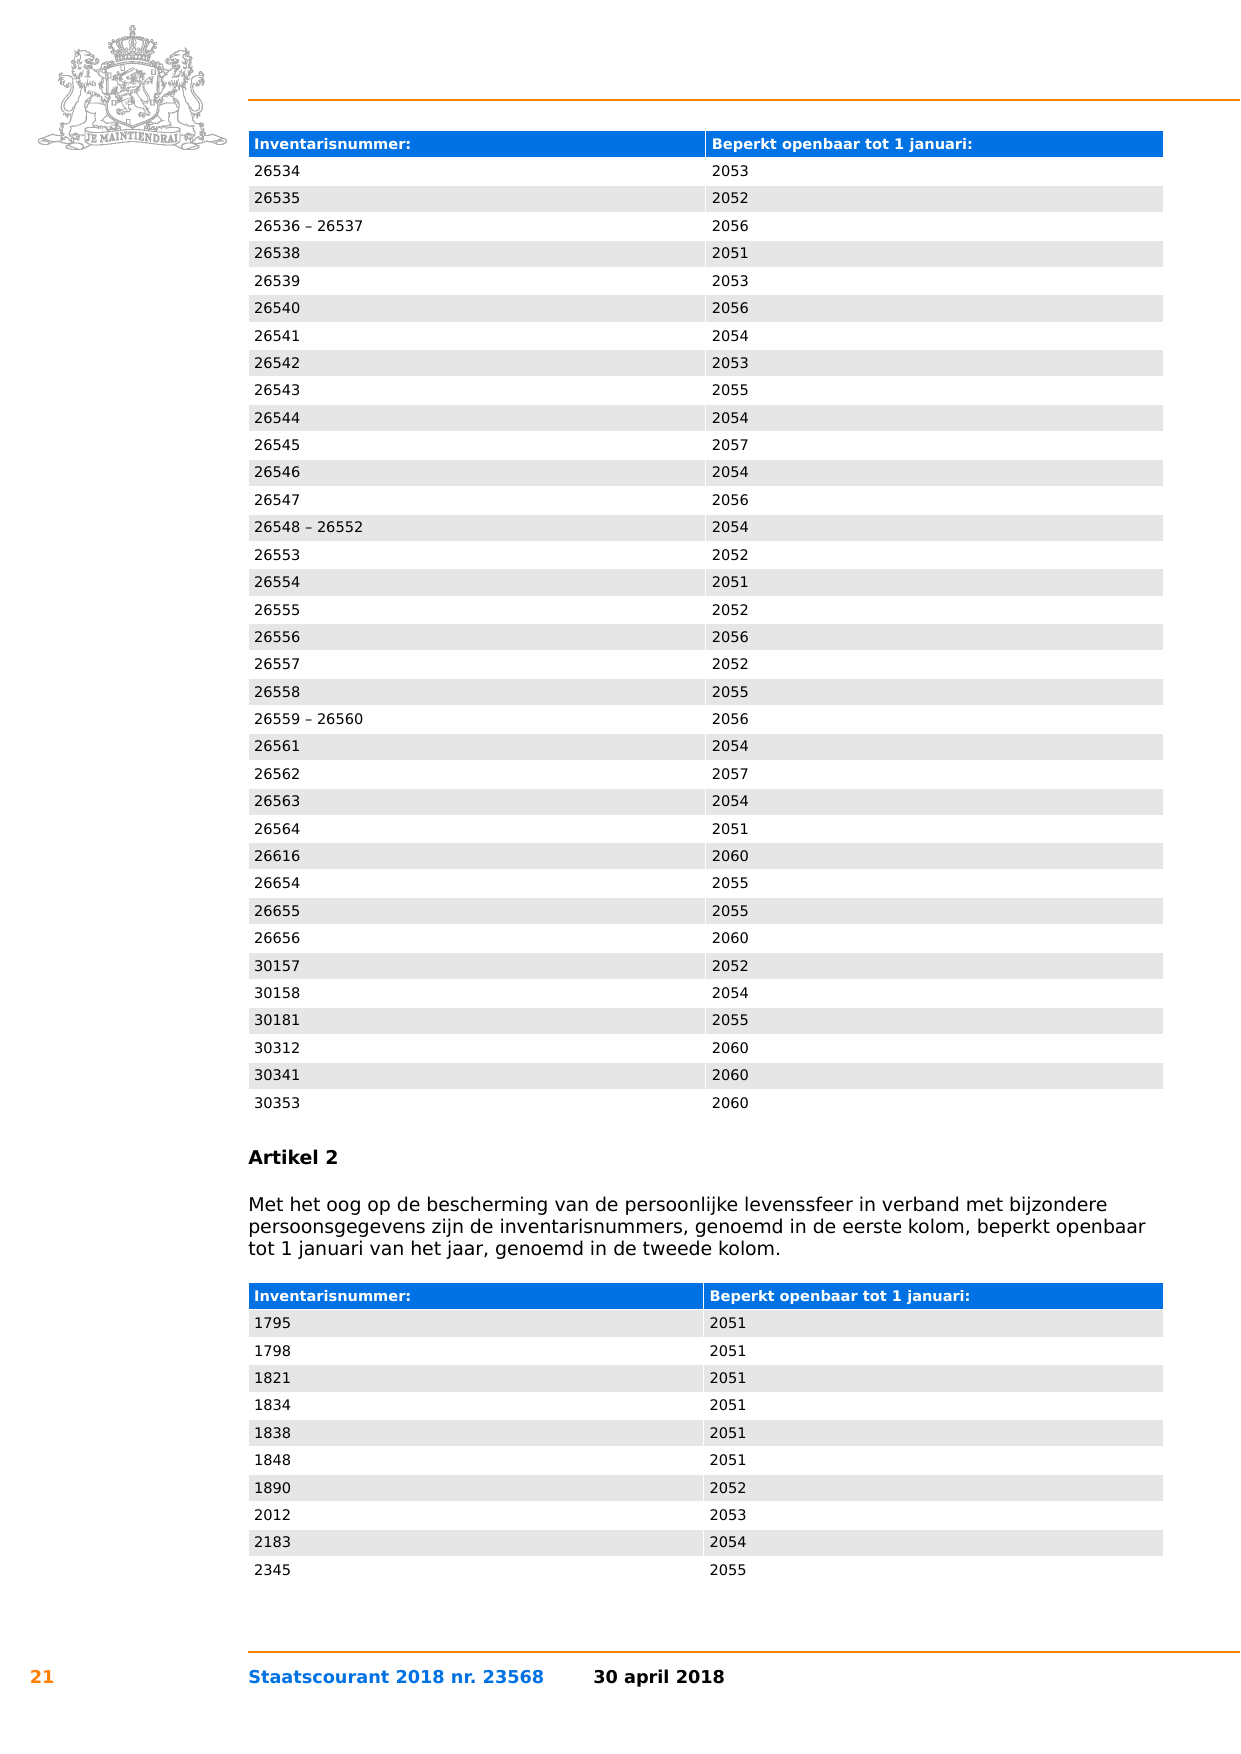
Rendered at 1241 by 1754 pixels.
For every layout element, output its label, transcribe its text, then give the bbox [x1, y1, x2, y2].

table_cell 2060 [706, 1063, 1163, 1089]
table_cell 30341 [249, 1063, 705, 1089]
table_cell 2051 [706, 816, 1163, 842]
table_cell 2053 [706, 158, 1163, 185]
table_cell 2056 [706, 213, 1163, 239]
table_cell 26561 [249, 734, 705, 760]
table_cell 2055 [706, 898, 1163, 924]
table_cell 26535 [249, 186, 705, 212]
subtitle Artikel 2 [248, 1147, 1163, 1169]
table_cell 2060 [706, 1035, 1163, 1061]
table_cell 2056 [706, 706, 1163, 733]
table_cell 30312 [249, 1035, 705, 1061]
table_cell 26654 [249, 871, 705, 897]
table_cell 1890 [249, 1475, 703, 1501]
table_cell 2183 [249, 1530, 703, 1556]
table_cell 2057 [706, 432, 1163, 459]
table_cell 2053 [704, 1502, 1163, 1528]
table_header Beperkt openbaar tot 1 januari: [704, 1283, 1163, 1309]
table_cell 2054 [706, 323, 1163, 349]
table_cell 2051 [706, 569, 1163, 596]
table_cell 26563 [249, 789, 705, 815]
table_cell 2052 [706, 597, 1163, 623]
table_cell 1848 [249, 1448, 703, 1474]
table_cell 26546 [249, 460, 705, 486]
table_cell 26562 [249, 761, 705, 787]
table_cell 26538 [249, 241, 705, 267]
table_cell 2056 [706, 295, 1163, 322]
table_cell 2051 [704, 1448, 1163, 1474]
table_cell 2051 [704, 1338, 1163, 1364]
table_cell 26536 – 26537 [249, 213, 705, 239]
table_cell 26541 [249, 323, 705, 349]
table_cell 2054 [706, 460, 1163, 486]
table_cell 2057 [706, 761, 1163, 787]
table_cell 2055 [706, 871, 1163, 897]
table_header Inventarisnummer: [249, 131, 705, 157]
table_cell 2054 [704, 1530, 1163, 1556]
table_cell 2051 [704, 1365, 1163, 1392]
table_cell 1821 [249, 1365, 703, 1392]
table_cell 26545 [249, 432, 705, 459]
table_cell 26616 [249, 843, 705, 869]
table_cell 26548 – 26552 [249, 515, 705, 541]
picture [38, 25, 227, 150]
table_cell 26557 [249, 651, 705, 678]
table_cell 2053 [706, 350, 1163, 376]
table_cell 2052 [706, 186, 1163, 212]
table_cell 26564 [249, 816, 705, 842]
table_cell 2055 [704, 1557, 1163, 1583]
table_cell 2060 [706, 925, 1163, 952]
table_cell 2060 [706, 1090, 1163, 1116]
table_cell 26656 [249, 925, 705, 952]
table_cell 2054 [706, 734, 1163, 760]
table_cell 30181 [249, 1008, 705, 1034]
table_cell 2056 [706, 624, 1163, 650]
table_cell 2052 [706, 953, 1163, 979]
table_cell 26539 [249, 268, 705, 294]
table_cell 2055 [706, 679, 1163, 705]
table_cell 2054 [706, 515, 1163, 541]
table_cell 26655 [249, 898, 705, 924]
table_cell 26543 [249, 378, 705, 404]
table_cell 26540 [249, 295, 705, 322]
table_cell 26547 [249, 487, 705, 513]
table_cell 2054 [706, 789, 1163, 815]
table_cell 2051 [704, 1420, 1163, 1446]
table_cell 2052 [706, 542, 1163, 568]
table_cell 2051 [704, 1393, 1163, 1419]
table_cell 2051 [704, 1310, 1163, 1337]
table_cell 2345 [249, 1557, 703, 1583]
table_cell 26555 [249, 597, 705, 623]
table_header Beperkt openbaar tot 1 januari: [706, 131, 1163, 157]
table_cell 2056 [706, 487, 1163, 513]
table_cell 2060 [706, 843, 1163, 869]
table_cell 2053 [706, 268, 1163, 294]
table_cell 26554 [249, 569, 705, 596]
table_cell 2012 [249, 1502, 703, 1528]
table_cell 2052 [706, 651, 1163, 678]
table_cell 2054 [706, 980, 1163, 1007]
table_cell 30158 [249, 980, 705, 1007]
table_cell 30157 [249, 953, 705, 979]
table_cell 1795 [249, 1310, 703, 1337]
table_cell 30353 [249, 1090, 705, 1116]
table_cell 26542 [249, 350, 705, 376]
table_cell 26553 [249, 542, 705, 568]
table_cell 2055 [706, 378, 1163, 404]
table_cell 26534 [249, 158, 705, 185]
table_cell 26556 [249, 624, 705, 650]
table_cell 26558 [249, 679, 705, 705]
table_cell 1838 [249, 1420, 703, 1446]
table_cell 1798 [249, 1338, 703, 1364]
table_cell 2051 [706, 241, 1163, 267]
table_cell 1834 [249, 1393, 703, 1419]
table_cell 2055 [706, 1008, 1163, 1034]
table_cell 26544 [249, 405, 705, 431]
table_cell 2052 [704, 1475, 1163, 1501]
text Met het oog op de bescherming van de persoonlijke levenssfeer in verband met bijzondere persoonsgegevens zijn de inventarisnummers, genoemd in de eerste kolom, beperkt openbaar tot 1 januari van het jaar, genoemd in de tweede kolom. [248, 1194, 1163, 1260]
table_cell 2054 [706, 405, 1163, 431]
table_cell 26559 – 26560 [249, 706, 705, 733]
table_header Inventarisnummer: [249, 1283, 703, 1309]
